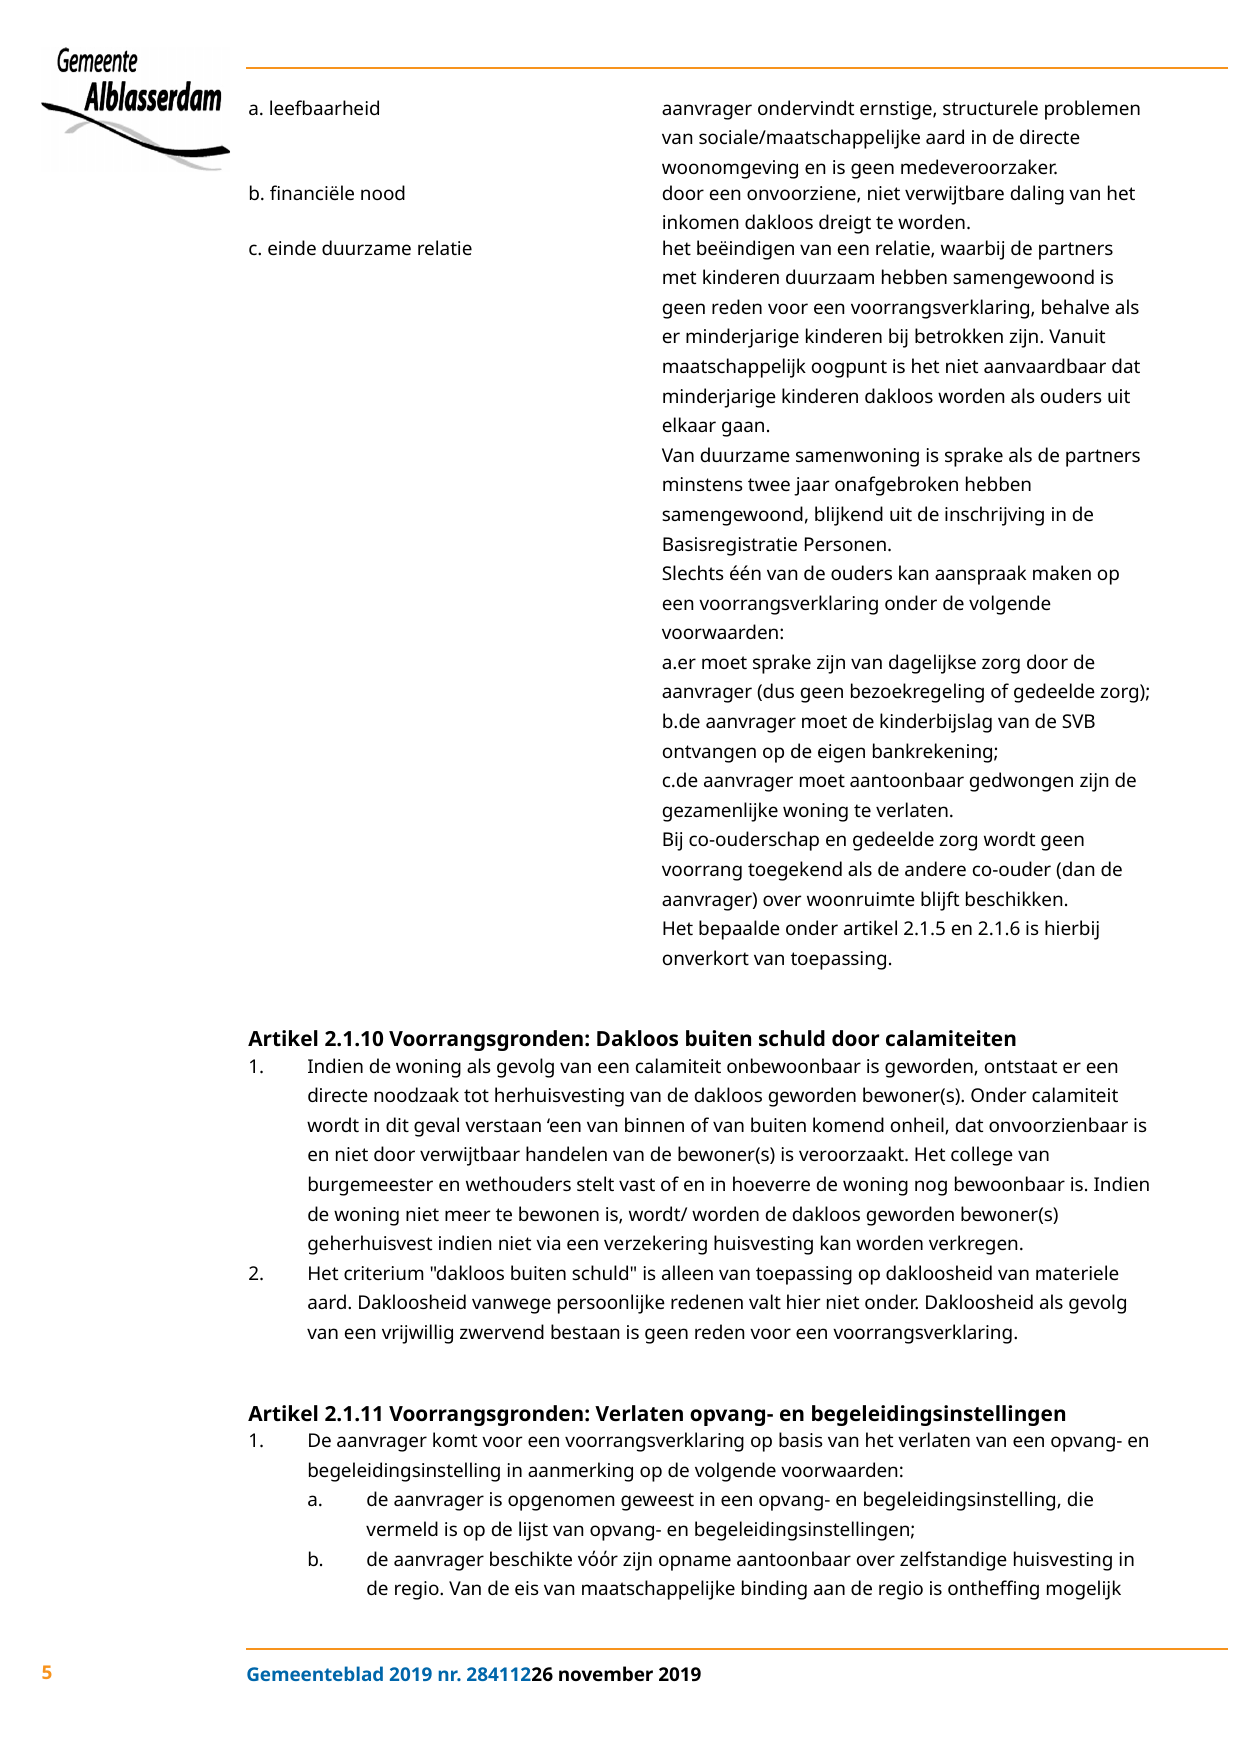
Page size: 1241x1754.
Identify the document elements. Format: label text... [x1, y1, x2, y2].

table_cell aanvrager ondervindt ernstige, structurele problemen van sociale/maatschappelijke aard in de directe woonomgeving en is geen medeveroorzaker. [662, 95, 1152, 180]
table_cell c. einde duurzame relatie [248, 235, 662, 971]
text Artikel 2.1.11 Voorrangsgronden: Verlaten opvang- en begeleidingsinstellingen [248, 1399, 1152, 1427]
table_cell door een onvoorziene, niet verwijtbare daling van het inkomen dakloos dreigt te worden. [662, 180, 1152, 235]
table_cell het beëindigen van een relatie, waarbij de partners met kinderen duurzaam hebben samengewoond is geen reden voor een voorrangsverklaring, behalve als er minderjarige kinderen bij betrokken zijn. Vanuit maatschappelijk oogpunt is het niet aanvaardbaar dat minderjarige kinderen dakloos worden als ouders uit elkaar gaan. Van duurzame samenwoning is sprake als de partners minstens twee jaar onafgebroken hebben samengewoond, blijkend uit de inschrijving in de Basisregistratie Personen. Slechts één van de ouders kan aanspraak maken op een voorrangsverklaring onder de volgende voorwaarden: a.er moet sprake zijn van dagelijkse zorg door de aanvrager (dus geen bezoekregeling of gedeelde zorg); b.de aanvrager moet de kinderbijslag van de SVB ontvangen op de eigen bankrekening; c.de aanvrager moet aantoonbaar gedwongen zijn de gezamenlijke woning te verlaten. Bij co-ouderschap en gedeelde zorg wordt geen voorrang toegekend als de andere co-ouder (dan de aanvrager) over woonruimte blijft beschikken. Het bepaalde onder artikel 2.1.5 en 2.1.6 is hierbij onverkort van toepassing. [662, 235, 1152, 971]
list de aanvrager is opgenomen geweest in een opvang- en begeleidingsinstelling, die vermeld is op de lijst van opvang- en begeleidingsinstellingen; [307, 1487, 1152, 1542]
picture [41, 47, 231, 172]
list De aanvrager komt voor een voorrangsverklaring op basis van het verlaten van een opvang- en begeleidingsinstelling in aanmerking op de volgende voorwaarden: [248, 1427, 1152, 1483]
text Artikel 2.1.10 Voorrangsgronden: Dakloos buiten schuld door calamiteiten [248, 1024, 1152, 1053]
table_cell b. financiële nood [248, 180, 662, 235]
table_cell a. leefbaarheid [248, 95, 662, 180]
list de aanvrager beschikte vόόr zijn opname aantoonbaar over zelfstandige huisvesting in de regio. Van de eis van maatschappelijke binding aan de regio is ontheffing mogelijk [307, 1546, 1152, 1601]
list Indien de woning als gevolg van een calamiteit onbewoonbaar is geworden, ontstaat er een directe noodzaak tot herhuisvesting van de dakloos geworden bewoner(s). Onder calamiteit wordt in dit geval verstaan ‘een van binnen of van buiten komend onheil, dat onvoorzienbaar is en niet door verwijtbaar handelen van de bewoner(s) is veroorzaakt. Het college van burgemeester en wethouders stelt vast of en in hoeverre de woning nog bewoonbaar is. Indien de woning niet meer te bewonen is, wordt/ worden de dakloos geworden bewoner(s) geherhuisvest indien niet via een verzekering huisvesting kan worden verkregen. [248, 1053, 1152, 1256]
list Het criterium "dakloos buiten schuld" is alleen van toepassing op dakloosheid van materiele aard. Dakloosheid vanwege persoonlijke redenen valt hier niet onder. Dakloosheid als gevolg van een vrijwillig zwervend bestaan is geen reden voor een voorrangsverklaring. [248, 1260, 1152, 1345]
